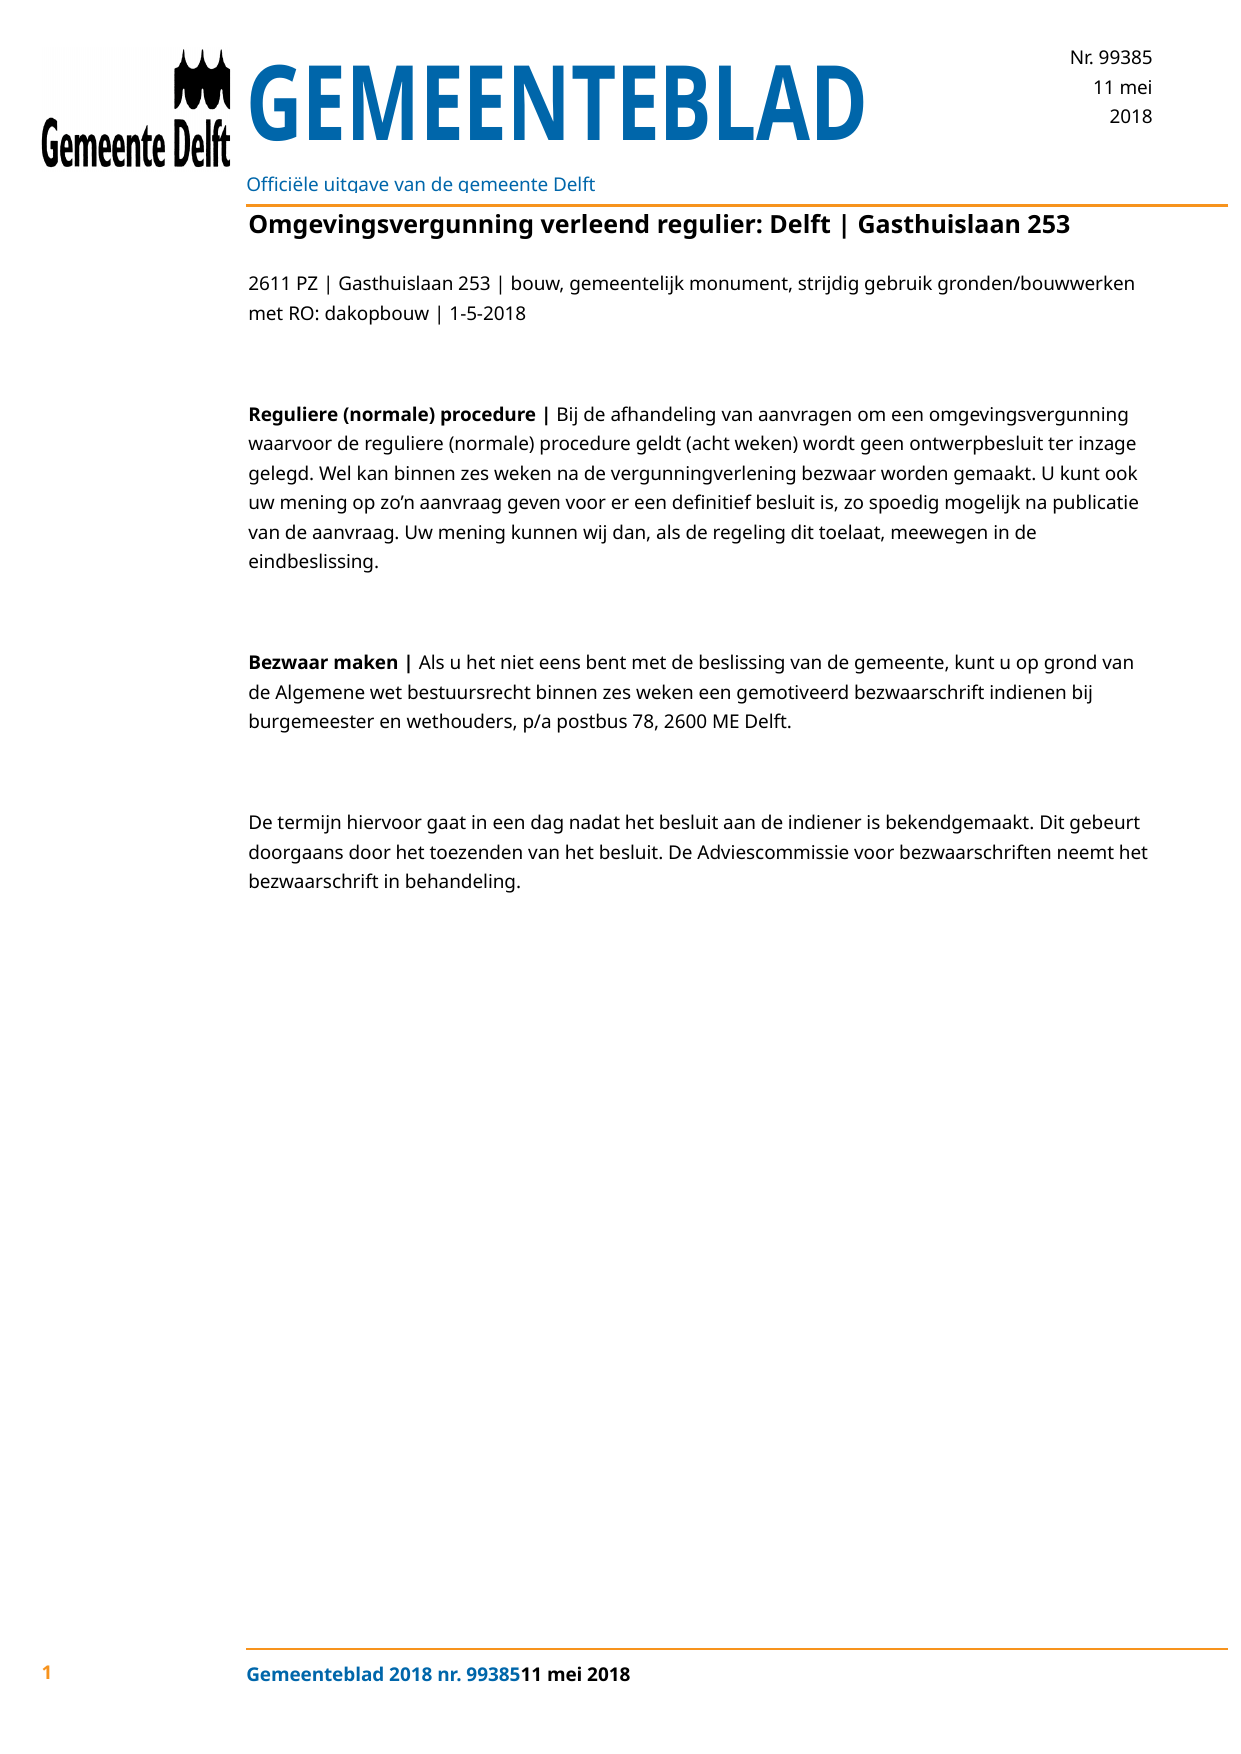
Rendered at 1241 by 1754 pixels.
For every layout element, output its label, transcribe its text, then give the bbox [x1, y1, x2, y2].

picture [41, 47, 231, 172]
text De termijn hiervoor gaat in een dag nadat het besluit aan de indiener is bekendgemaakt. Dit gebeurt doorgaans door het toezenden van het besluit. De Adviescommissie voor bezwaarschriften neemt het bezwaarschrift in behandeling. [248, 809, 1152, 894]
text 2611 PZ | Gasthuislaan 253 | bouw, gemeentelijk monument, strijdig gebruik gronden/bouwwerken met RO: dakopbouw | 1-5-2018 [248, 270, 1152, 326]
text Reguliere (normale) procedure | Bij de afhandeling van aanvragen om een omgevingsvergunning waarvoor de reguliere (normale) procedure geldt (acht weken) wordt geen ontwerpbesluit ter inzage gelegd. Wel kan binnen zes weken na de vergunningverlening bezwaar worden gemaakt. U kunt ook uw mening op zo’n aanvraag geven voor er een definitief besluit is, zo spoedig mogelijk na publicatie van de aanvraag. Uw mening kunnen wij dan, als de regeling dit toelaat, meewegen in de eindbeslissing. [248, 401, 1152, 574]
text Bezwaar maken | Als u het niet eens bent met de beslissing van de gemeente, kunt u op grond van de Algemene wet bestuursrecht binnen zes weken een gemotiveerd bezwaarschrift indienen bij burgemeester en wethouders, p/a postbus 78, 2600 ME Delft. [248, 649, 1152, 734]
text Omgevingsvergunning verleend regulier: Delft | Gasthuislaan 253 [248, 207, 1152, 241]
